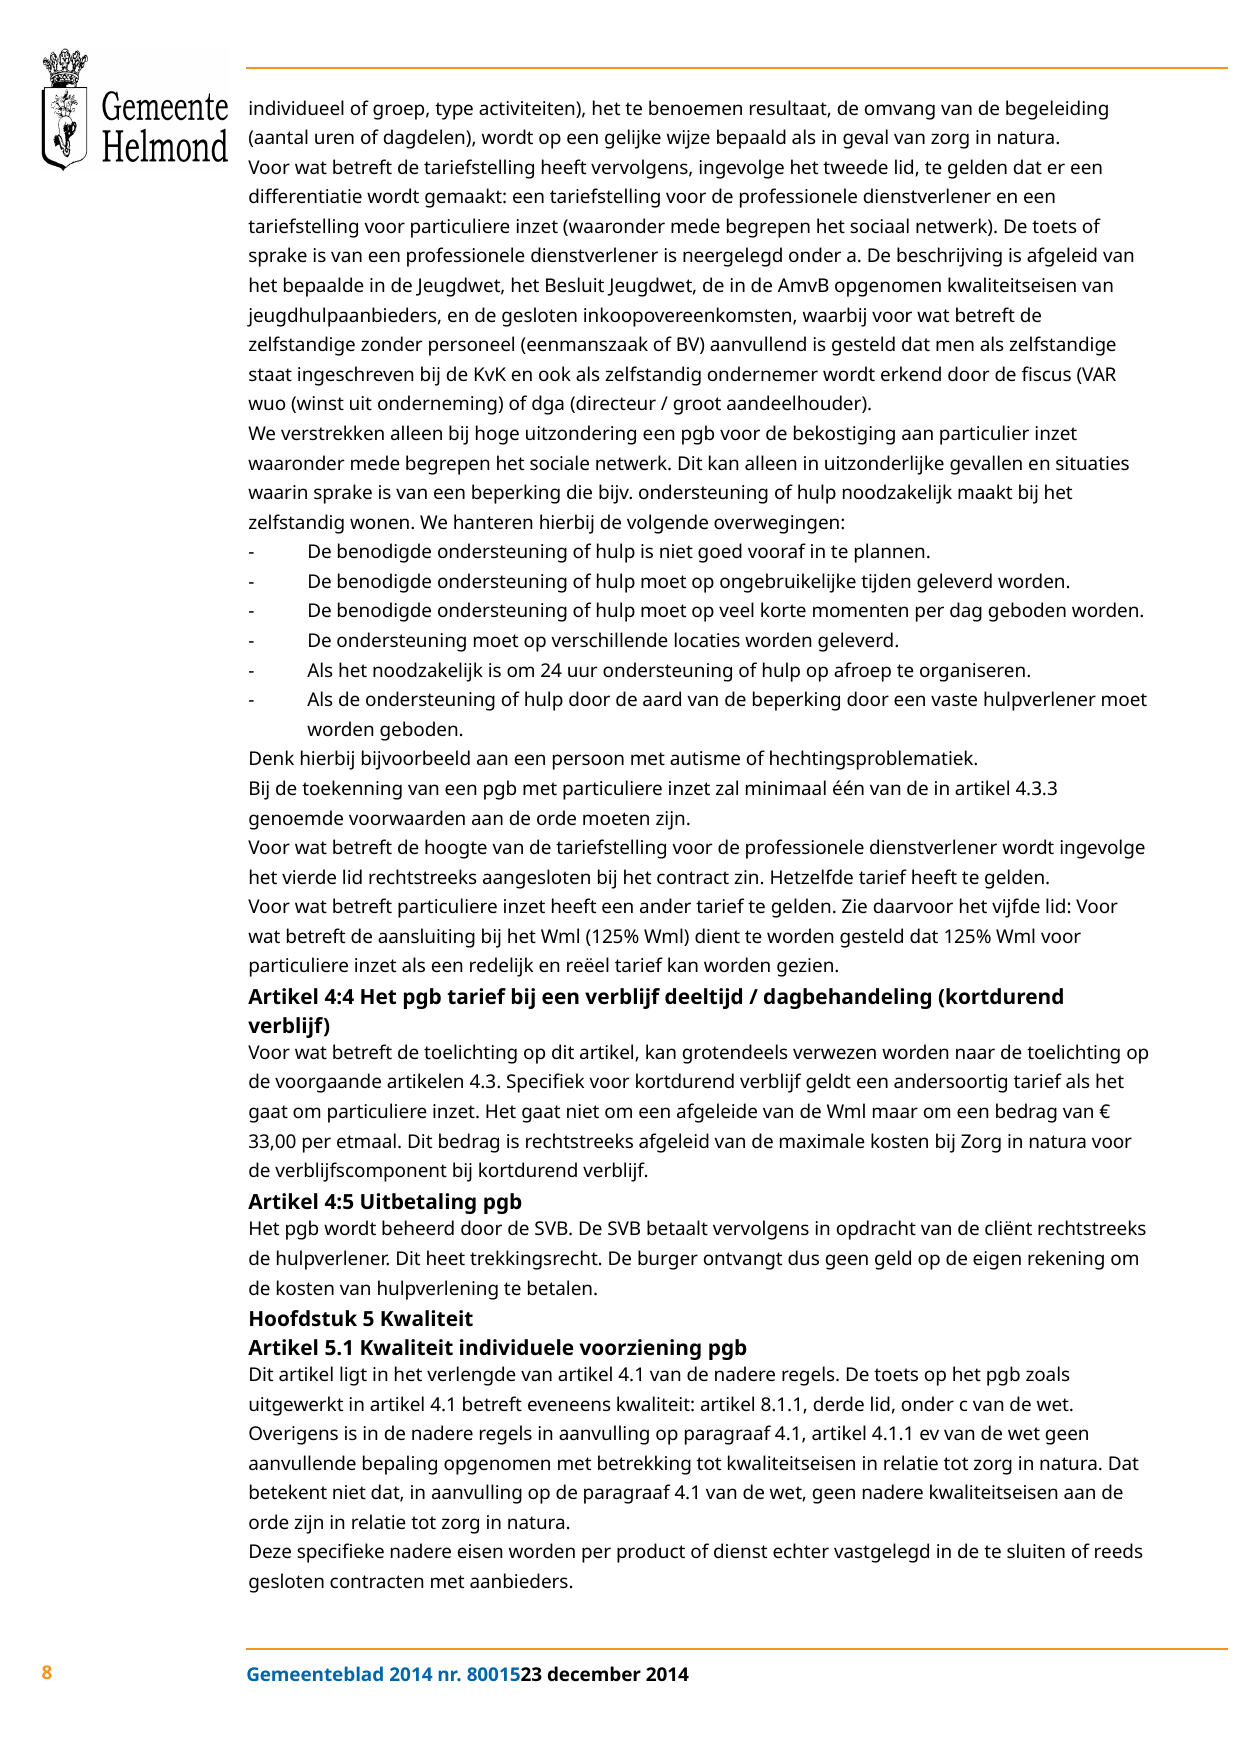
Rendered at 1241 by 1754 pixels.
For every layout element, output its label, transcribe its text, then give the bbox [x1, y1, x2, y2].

text Voor wat betreft de toelichting op dit artikel, kan grotendeels verwezen worden naar de toelichting op de voorgaande artikelen 4.3. Specifiek voor kortdurend verblijf geldt een andersoortig tarief als het gaat om particuliere inzet. Het gaat niet om een afgeleide van de Wml maar om een bedrag van € 33,00 per etmaal. Dit bedrag is rechtstreeks afgeleid van de maximale kosten bij Zorg in natura voor de verblijfscomponent bij kortdurend verblijf. [248, 1039, 1152, 1183]
text Dit artikel ligt in het verlengde van artikel 4.1 van de nadere regels. De toets op het pgb zoals uitgewerkt in artikel 4.1 betreft eveneens kwaliteit: artikel 8.1.1, derde lid, onder c van de wet. [248, 1361, 1152, 1416]
text We verstrekken alleen bij hoge uitzondering een pgb voor de bekostiging aan particulier inzet waaronder mede begrepen het sociale netwerk. Dit kan alleen in uitzonderlijke gevallen en situaties waarin sprake is van een beperking die bijv. ondersteuning of hulp noodzakelijk maakt bij het zelfstandig wonen. We hanteren hierbij de volgende overwegingen: [248, 420, 1152, 535]
text Denk hierbij bijvoorbeeld aan een persoon met autisme of hechtingsproblematiek. [248, 746, 1152, 771]
list Als het noodzakelijk is om 24 uur ondersteuning of hulp op afroep te organiseren. [248, 657, 1152, 683]
text Artikel 4:4 Het pgb tarief bij een verblijf deeltijd / dagbehandeling (kortdurend verblijf) [248, 982, 1152, 1039]
text Artikel 4:5 Uitbetaling pgb [248, 1187, 1152, 1216]
text Bij de toekenning van een pgb met particuliere inzet zal minimaal één van de in artikel 4.3.3 genoemde voorwaarden aan de orde moeten zijn. [248, 775, 1152, 831]
text Voor wat betreft particuliere inzet heeft een ander tarief te gelden. Zie daarvoor het vijfde lid: Voor wat betreft de aansluiting bij het Wml (125% Wml) dient te worden gesteld dat 125% Wml voor particuliere inzet als een redelijk en reëel tarief kan worden gezien. [248, 893, 1152, 978]
text Artikel 5.1 Kwaliteit individuele voorziening pgb [248, 1333, 1152, 1361]
list De benodigde ondersteuning of hulp is niet goed vooraf in te plannen. [248, 538, 1152, 564]
text Het pgb wordt beheerd door de SVB. De SVB betaalt vervolgens in opdracht van de cliënt rechtstreeks de hulpverlener. Dit heet trekkingsrecht. De burger ontvangt dus geen geld op de eigen rekening om de kosten van hulpverlening te betalen. [248, 1216, 1152, 1300]
list De benodigde ondersteuning of hulp moet op ongebruikelijke tijden geleverd worden. [248, 568, 1152, 594]
text Voor wat betreft de tariefstelling heeft vervolgens, ingevolge het tweede lid, te gelden dat er een differentiatie wordt gemaakt: een tariefstelling voor de professionele dienstverlener en een tariefstelling voor particuliere inzet (waaronder mede begrepen het sociaal netwerk). De toets of sprake is van een professionele dienstverlener is neergelegd onder a. De beschrijving is afgeleid van het bepaalde in de Jeugdwet, het Besluit Jeugdwet, de in de AmvB opgenomen kwaliteitseisen van jeugdhulpaanbieders, en de gesloten inkoopovereenkomsten, waarbij voor wat betreft de zelfstandige zonder personeel (eenmanszaak of BV) aanvullend is gesteld dat men als zelfstandige staat ingeschreven bij de KvK en ook als zelfstandig ondernemer wordt erkend door de fiscus (VAR wuo (winst uit onderneming) of dga (directeur / groot aandeelhouder). [248, 154, 1152, 416]
list De ondersteuning moet op verschillende locaties worden geleverd. [248, 627, 1152, 653]
picture [41, 47, 231, 172]
list De benodigde ondersteuning of hulp moet op veel korte momenten per dag geboden worden. [248, 598, 1152, 623]
list Als de ondersteuning of hulp door de aard van de beperking door een vaste hulpverlener moet worden geboden. [248, 686, 1152, 742]
text individueel of groep, type activiteiten), het te benoemen resultaat, de omvang van de begeleiding (aantal uren of dagdelen), wordt op een gelijke wijze bepaald als in geval van zorg in natura. [248, 95, 1152, 150]
text Voor wat betreft de hoogte van de tariefstelling voor de professionele dienstverlener wordt ingevolge het vierde lid rechtstreeks aangesloten bij het contract zin. Hetzelfde tarief heeft te gelden. [248, 834, 1152, 890]
text Deze specifieke nadere eisen worden per product of dienst echter vastgelegd in de te sluiten of reeds gesloten contracten met aanbieders. [248, 1539, 1152, 1594]
text Hoofdstuk 5 Kwaliteit [248, 1304, 1152, 1333]
text Overigens is in de nadere regels in aanvulling op paragraaf 4.1, artikel 4.1.1 ev van de wet geen aanvullende bepaling opgenomen met betrekking tot kwaliteitseisen in relatie tot zorg in natura. Dat betekent niet dat, in aanvulling op de paragraaf 4.1 van de wet, geen nadere kwaliteitseisen aan de orde zijn in relatie tot zorg in natura. [248, 1420, 1152, 1535]
